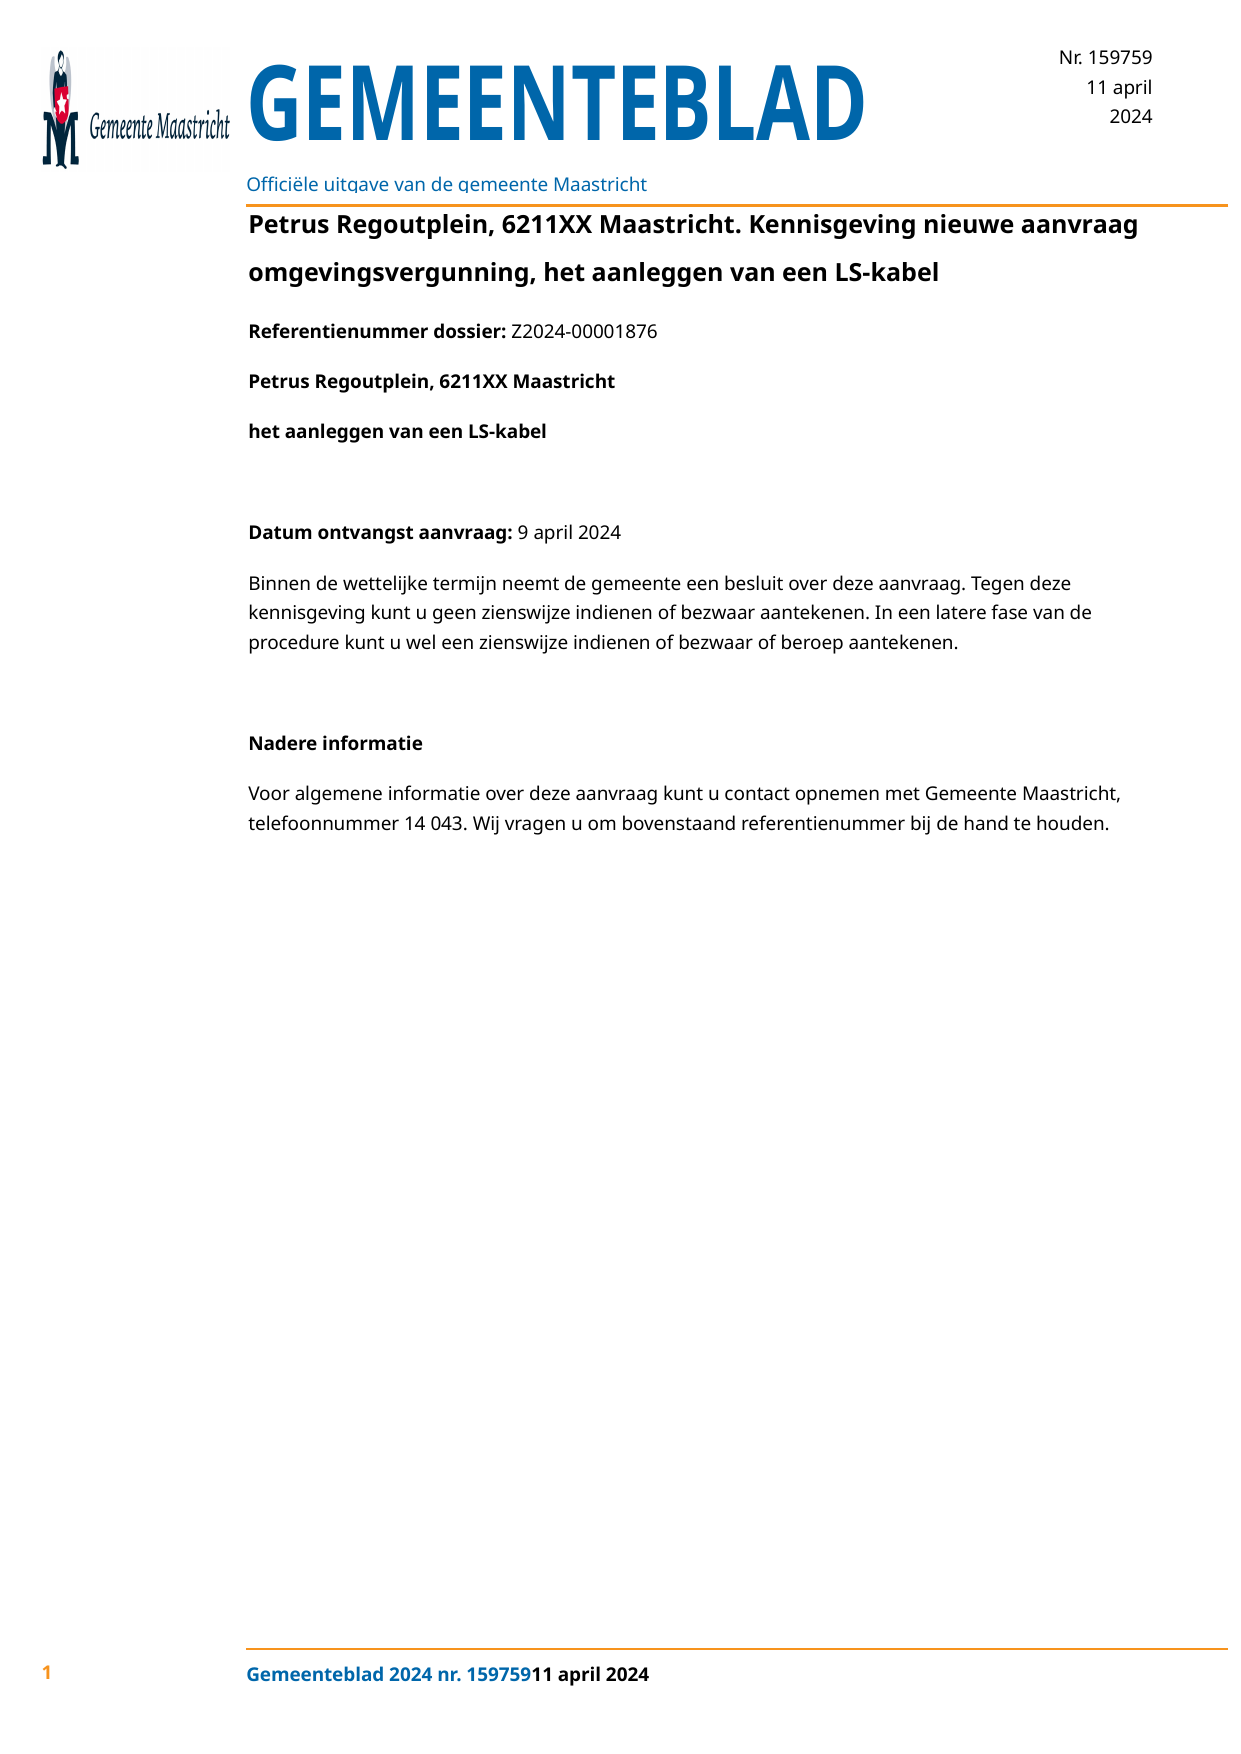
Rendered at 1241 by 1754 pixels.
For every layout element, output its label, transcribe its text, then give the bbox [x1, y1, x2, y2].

text Referentienummer dossier: Z2024-00001876 [248, 318, 1152, 344]
text Nadere informatie [248, 730, 1152, 756]
text Voor algemene informatie over deze aanvraag kunt u contact opnemen met Gemeente Maastricht, telefoonnummer 14 043. Wij vragen u om bovenstaand referentienummer bij de hand te houden. [248, 780, 1152, 836]
text Binnen de wettelijke termijn neemt de gemeente een besluit over deze aanvraag. Tegen deze kennisgeving kunt u geen zienswijze indienen of bezwaar aantekenen. In een latere fase van de procedure kunt u wel een zienswijze indienen of bezwaar of beroep aantekenen. [248, 570, 1152, 655]
text Datum ontvangst aanvraag: 9 april 2024 [248, 519, 1152, 545]
text Petrus Regoutplein, 6211XX Maastricht [248, 368, 1152, 394]
text Petrus Regoutplein, 6211XX Maastricht. Kennisgeving nieuwe aanvraag omgevingsvergunning, het aanleggen van een LS-kabel [248, 207, 1152, 288]
picture [41, 47, 231, 172]
text het aanleggen van een LS-kabel [248, 419, 1152, 444]
